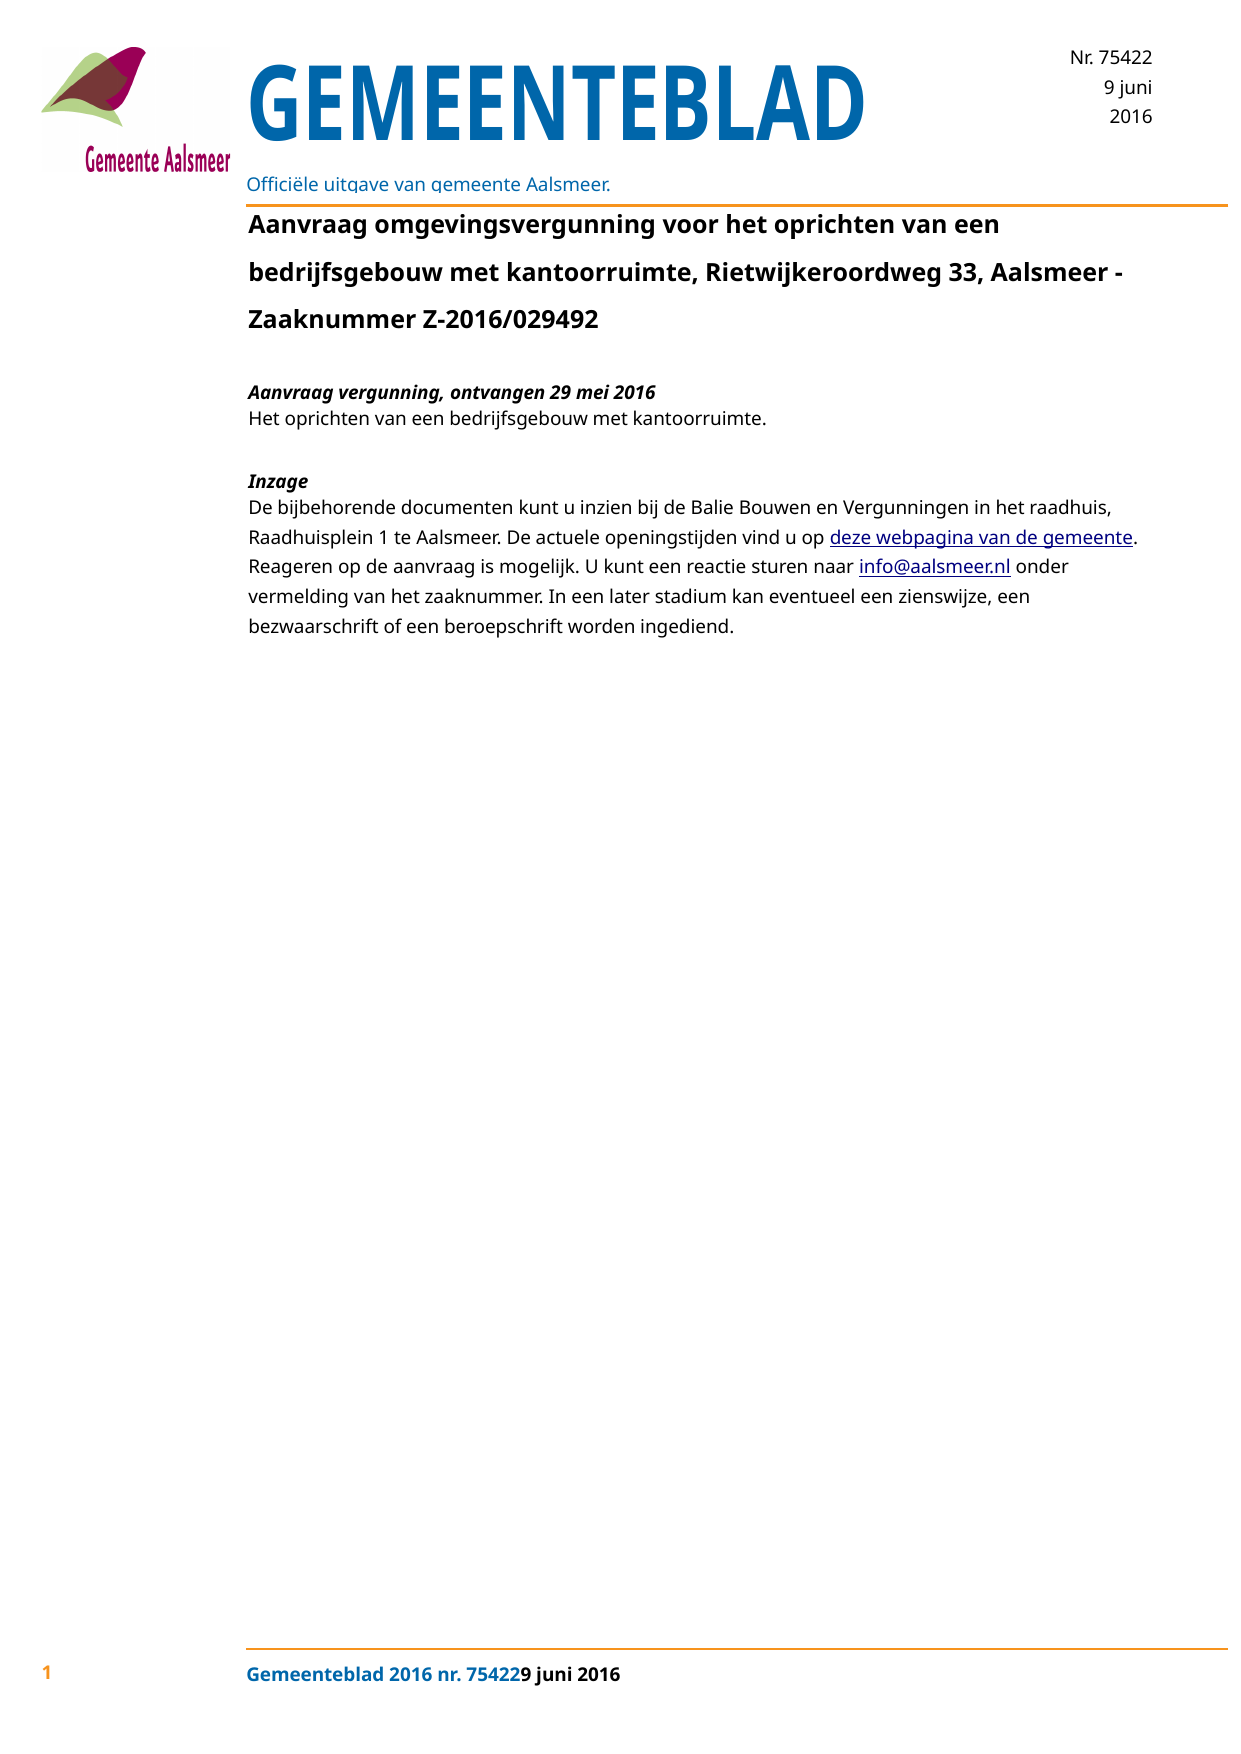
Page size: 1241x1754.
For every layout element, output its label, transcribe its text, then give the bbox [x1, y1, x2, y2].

text Aanvraag omgevingsvergunning voor het oprichten van een bedrijfsgebouw met kantoorruimte, Rietwijkeroordweg 33, Aalsmeer - Zaaknummer Z-2016/029492 [248, 207, 1152, 336]
text Aanvraag vergunning, ontvangen 29 mei 2016 [248, 379, 1152, 405]
text De bijbehorende documenten kunt u inzien bij de Balie Bouwen en Vergunningen in het raadhuis, Raadhuisplein 1 te Aalsmeer. De actuele openingstijden vind u op deze webpagina van de gemeente. Reageren op de aanvraag is mogelijk. U kunt een reactie sturen naar info@aalsmeer.nl onder vermelding van het zaaknummer. In een later stadium kan eventueel een zienswijze, een bezwaarschrift of een beroepschrift worden ingediend. [248, 494, 1152, 638]
text Inzage [248, 469, 1152, 494]
picture [41, 47, 231, 172]
text Het oprichten van een bedrijfsgebouw met kantoorruimte. [248, 405, 1152, 431]
text ​ [248, 663, 1152, 689]
